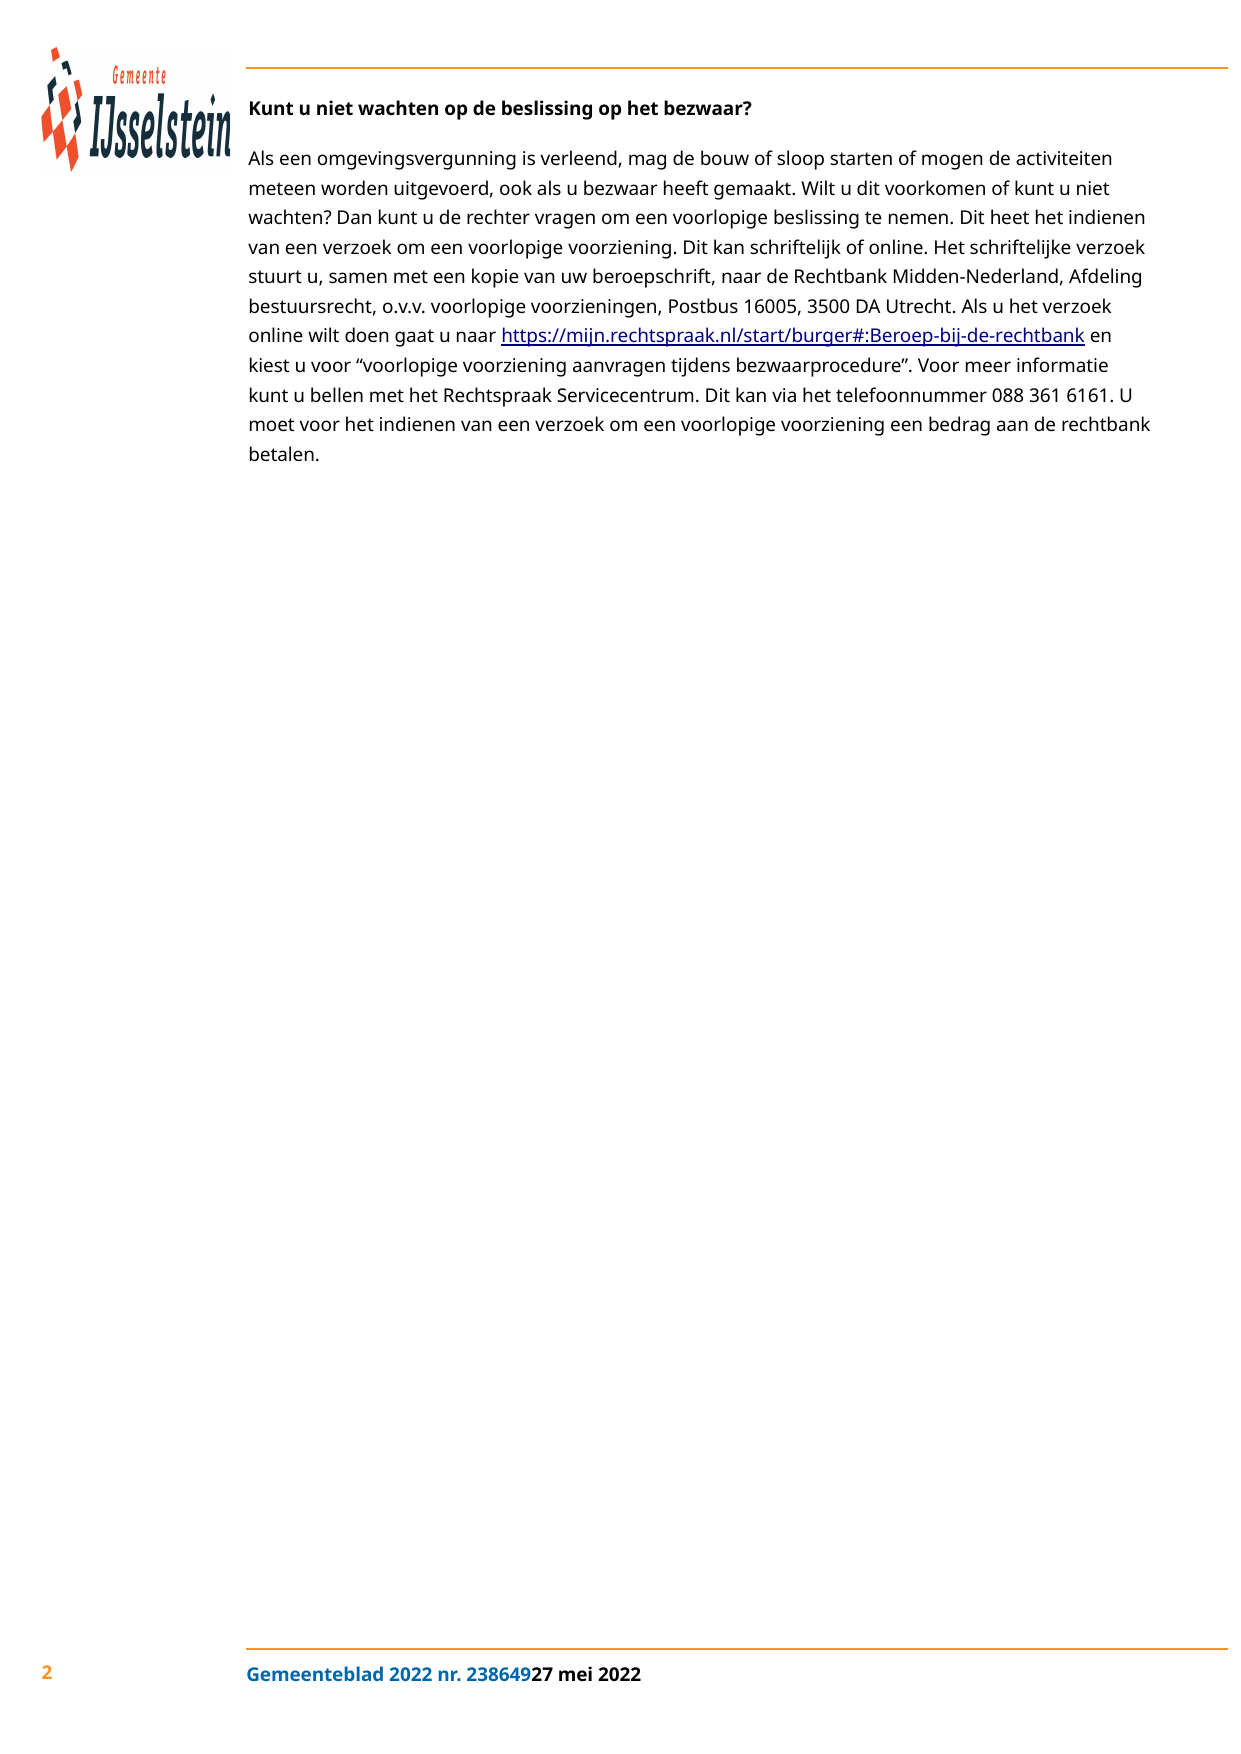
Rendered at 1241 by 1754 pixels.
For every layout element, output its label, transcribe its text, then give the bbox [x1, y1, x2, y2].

picture [41, 47, 231, 172]
text Kunt u niet wachten op de beslissing op het bezwaar? [248, 95, 1152, 121]
text Als een omgevingsvergunning is verleend, mag de bouw of sloop starten of mogen de activiteiten meteen worden uitgevoerd, ook als u bezwaar heeft gemaakt. Wilt u dit voorkomen of kunt u niet wachten? Dan kunt u de rechter vragen om een voorlopige beslissing te nemen. Dit heet het indienen van een verzoek om een voorlopige voorziening. Dit kan schriftelijk of online. Het schriftelijke verzoek stuurt u, samen met een kopie van uw beroepschrift, naar de Rechtbank Midden-Nederland, Afdeling bestuursrecht, o.v.v. voorlopige voorzieningen, Postbus 16005, 3500 DA Utrecht. Als u het verzoek online wilt doen gaat u naar https://mijn.rechtspraak.nl/start/burger#:Beroep-bij-de-rechtbank en kiest u voor “voorlopige voorziening aanvragen tijdens bezwaarprocedure”. Voor meer informatie kunt u bellen met het Rechtspraak Servicecentrum. Dit kan via het telefoonnummer 088 361 6161. U moet voor het indienen van een verzoek om een voorlopige voorziening een bedrag aan de rechtbank betalen. [248, 145, 1152, 467]
